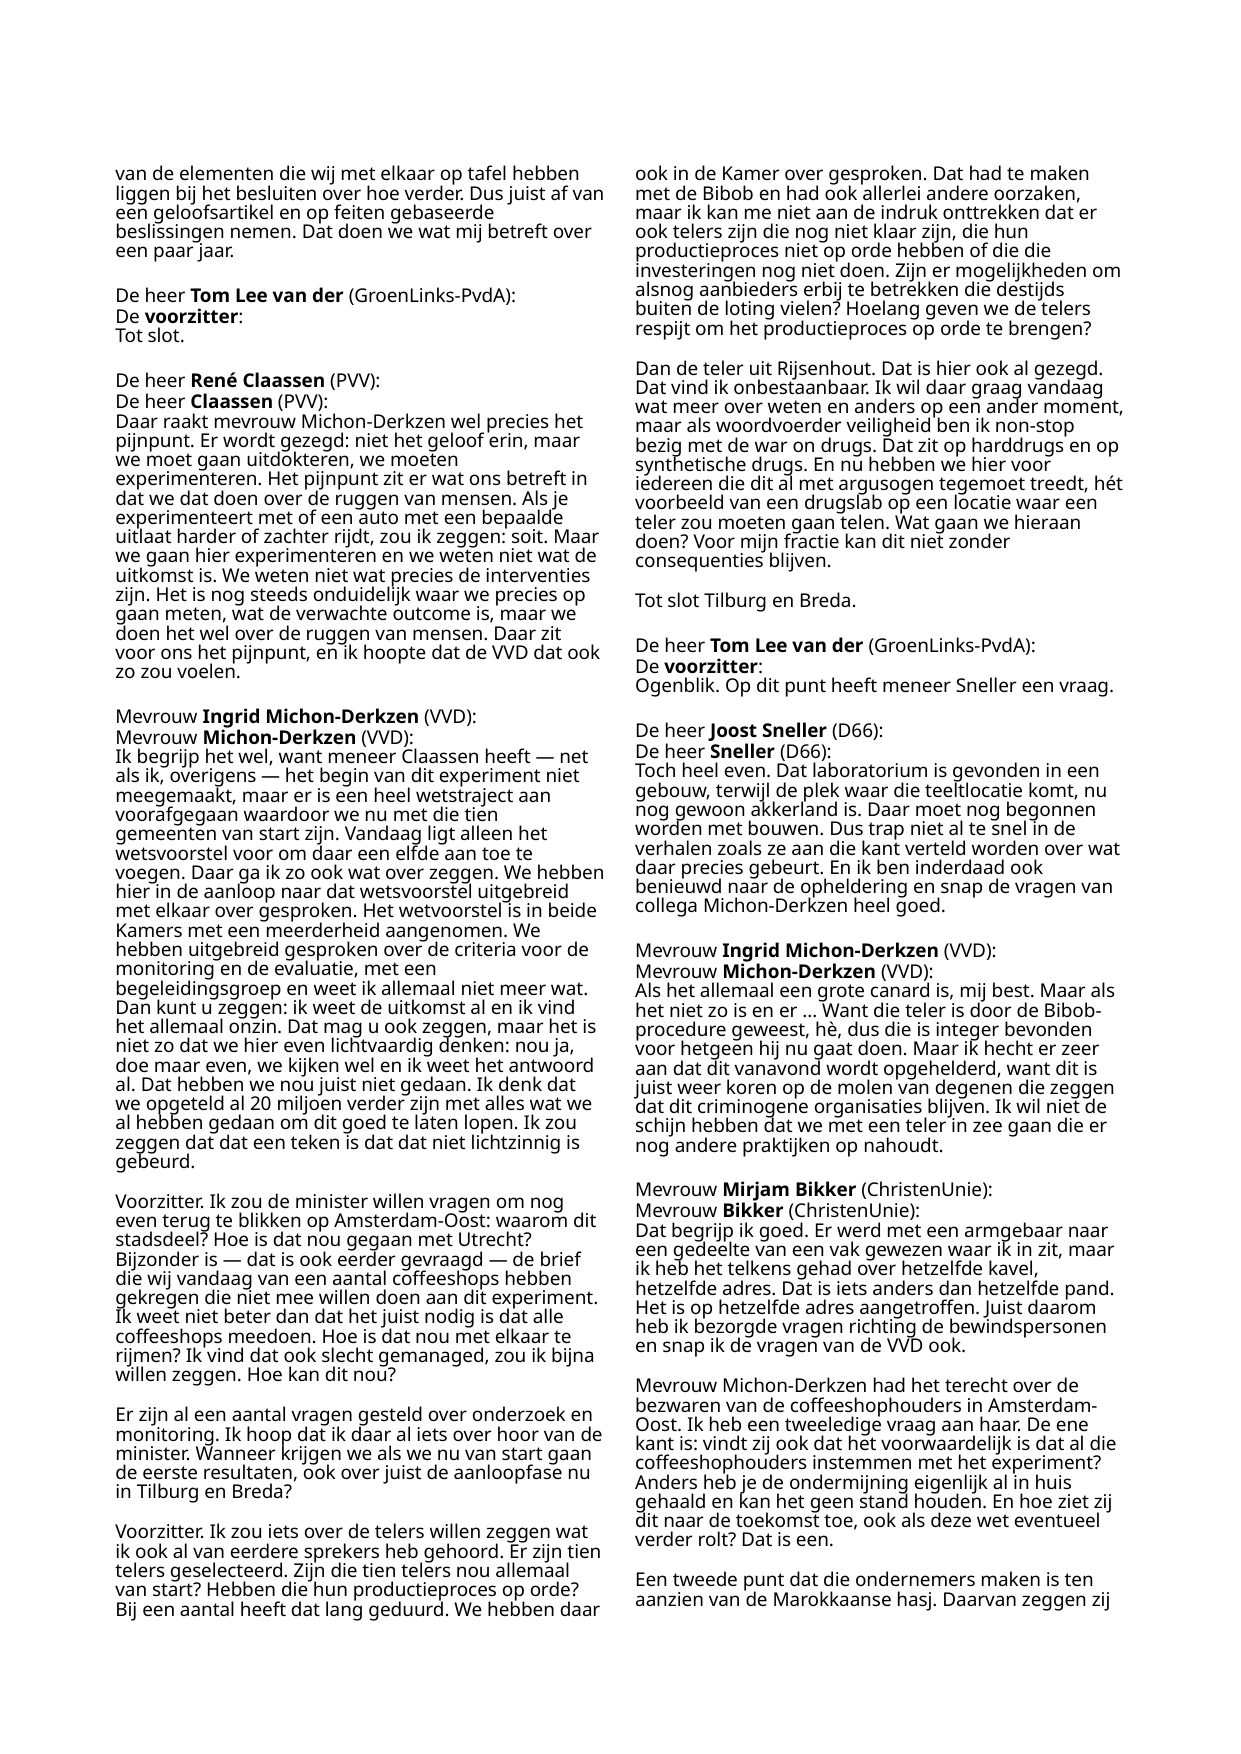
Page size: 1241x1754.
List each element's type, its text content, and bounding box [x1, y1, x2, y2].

text Mevrouw Bikker (ChristenUnie): [635, 1202, 1125, 1222]
text Mevrouw Michon-Derkzen had het terecht over de bezwaren van de coffeeshophouders in Amsterdam-Oost. Ik heb een tweeledige vraag aan haar. De ene kant is: vindt zij ook dat het voorwaardelijk is dat al die coffeeshophouders instemmen met het experiment? Anders heb je de ondermijning eigenlijk al in huis gehaald en kan het geen stand houden. En hoe ziet zij dit naar de toekomst toe, ook als deze wet eventueel verder rolt? Dat is een. [635, 1377, 1125, 1551]
text Mevrouw Ingrid Michon-Derkzen (VVD): [115, 703, 605, 729]
text Ik begrijp het wel, want meneer Claassen heeft — net als ik, overigens — het begin van dit experiment niet meegemaakt, maar er is een heel wetstraject aan voorafgegaan waardoor we nu met die tien gemeenten van start zijn. Vandaag ligt alleen het wetsvoorstel voor om daar een elfde aan toe te voegen. Daar ga ik zo ook wat over zeggen. We hebben hier in de aanloop naar dat wetsvoorstel uitgebreid met elkaar over gesproken. Het wetvoorstel is in beide Kamers met een meerderheid aangenomen. We hebben uitgebreid gesproken over de criteria voor de monitoring en de evaluatie, met een begeleidingsgroep en weet ik allemaal niet meer wat. Dan kunt u zeggen: ik weet de uitkomst al en ik vind het allemaal onzin. Dat mag u ook zeggen, maar het is niet zo dat we hier even lichtvaardig denken: nou ja, doe maar even, we kijken wel en ik weet het antwoord al. Dat hebben we nou juist niet gedaan. Ik denk dat we opgeteld al 20 miljoen verder zijn met alles wat we al hebben gedaan om dit goed te laten lopen. Ik zou zeggen dat dat een teken is dat dat niet lichtzinnig is gebeurd. [115, 748, 605, 1172]
text De voorzitter: [115, 308, 605, 327]
text Voorzitter. Ik zou de minister willen vragen om nog even terug te blikken op Amsterdam-Oost: waarom dit stadsdeel? Hoe is dat nou gegaan met Utrecht? Bijzonder is — dat is ook eerder gevraagd — de brief die wij vandaag van een aantal coffeeshops hebben gekregen die niet mee willen doen aan dit experiment. Ik weet niet beter dan dat het juist nodig is dat alle coffeeshops meedoen. Hoe is dat nou met elkaar te rijmen? Ik vind dat ook slecht gemanaged, zou ik bijna willen zeggen. Hoe kan dit nou? [115, 1193, 605, 1386]
text Daar raakt mevrouw Michon-Derkzen wel precies het pijnpunt. Er wordt gezegd: niet het geloof erin, maar we moet gaan uitdokteren, we moeten experimenteren. Het pijnpunt zit er wat ons betreft in dat we dat doen over de ruggen van mensen. Als je experimenteert met of een auto met een bepaalde uitlaat harder of zachter rijdt, zou ik zeggen: soit. Maar we gaan hier experimenteren en we weten niet wat de uitkomst is. We weten niet wat precies de interventies zijn. Het is nog steeds onduidelijk waar we precies op gaan meten, wat de verwachte outcome is, maar we doen het wel over de ruggen van mensen. Daar zit voor ons het pijnpunt, en ik hoopte dat de VVD dat ook zo zou voelen. [115, 413, 605, 682]
text De heer Claassen (PVV): [115, 393, 605, 413]
text De heer Joost Sneller (D66): [635, 717, 1125, 743]
text Mevrouw Ingrid Michon-Derkzen (VVD): [635, 937, 1125, 963]
text De heer René Claassen (PVV): [115, 368, 605, 393]
text ook in de Kamer over gesproken. Dat had te maken met de Bibob en had ook allerlei andere oorzaken, maar ik kan me niet aan de indruk onttrekken dat er ook telers zijn die nog niet klaar zijn, die hun productieproces niet op orde hebben of die die investeringen nog niet doen. Zijn er mogelijkheden om alsnog aanbieders erbij te betrekken die destijds buiten de loting vielen? Hoelang geven we de telers respijt om het productieproces op orde te brengen? [635, 165, 1125, 339]
text De heer Tom Lee van der (GroenLinks-PvdA): [635, 632, 1125, 658]
text Dat begrijp ik goed. Er werd met een armgebaar naar een gedeelte van een vak gewezen waar ik in zit, maar ik heb het telkens gehad over hetzelfde kavel, hetzelfde adres. Dat is iets anders dan hetzelfde pand. Het is op hetzelfde adres aangetroffen. Juist daarom heb ik bezorgde vragen richting de bewindspersonen en snap ik de vragen van de VVD ook. [635, 1222, 1125, 1357]
text Voorzitter. Ik zou iets over de telers willen zeggen wat ik ook al van eerdere sprekers heb gehoord. Er zijn tien telers geselecteerd. Zijn die tien telers nou allemaal van start? Hebben die hun productieproces op orde? Bij een aantal heeft dat lang geduurd. We hebben daar [115, 1523, 605, 1620]
text Er zijn al een aantal vragen gesteld over onderzoek en monitoring. Ik hoop dat ik daar al iets over hoor van de minister. Wanneer krijgen we als we nu van start gaan de eerste resultaten, ook over juist de aanloopfase nu in Tilburg en Breda? [115, 1406, 605, 1503]
text De voorzitter: [635, 658, 1125, 677]
text De heer Sneller (D66): [635, 743, 1125, 762]
text Tot slot Tilburg en Breda. [635, 592, 1125, 611]
text De heer Tom Lee van der (GroenLinks-PvdA): [115, 282, 605, 308]
text Mevrouw Mirjam Bikker (ChristenUnie): [635, 1177, 1125, 1202]
text Tot slot. [115, 327, 605, 347]
text Dan de teler uit Rijsenhout. Dat is hier ook al gezegd. Dat vind ik onbestaanbaar. Ik wil daar graag vandaag wat meer over weten en anders op een ander moment, maar als woordvoerder veiligheid ben ik non-stop bezig met de war on drugs. Dat zit op harddrugs en op synthetische drugs. En nu hebben we hier voor iedereen die dit al met argusogen tegemoet treedt, hét voorbeeld van een drugslab op een locatie waar een teler zou moeten gaan telen. Wat gaan we hieraan doen? Voor mijn fractie kan dit niet zonder consequenties blijven. [635, 359, 1125, 571]
text Mevrouw Michon-Derkzen (VVD): [635, 963, 1125, 982]
text Een tweede punt dat die ondernemers maken is ten aanzien van de Marokkaanse hasj. Daarvan zeggen zij [635, 1571, 1125, 1610]
text van de elementen die wij met elkaar op tafel hebben liggen bij het besluiten over hoe verder. Dus juist af van een geloofsartikel en op feiten gebaseerde beslissingen nemen. Dat doen we wat mij betreft over een paar jaar. [115, 165, 605, 262]
text Toch heel even. Dat laboratorium is gevonden in een gebouw, terwijl de plek waar die teeltlocatie komt, nu nog gewoon akkerland is. Daar moet nog begonnen worden met bouwen. Dus trap niet al te snel in de verhalen zoals ze aan die kant verteld worden over wat daar precies gebeurt. En ik ben inderdaad ook benieuwd naar de opheldering en snap de vragen van collega Michon-Derkzen heel goed. [635, 762, 1125, 917]
text Ogenblik. Op dit punt heeft meneer Sneller een vraag. [635, 677, 1125, 697]
text Mevrouw Michon-Derkzen (VVD): [115, 729, 605, 748]
text Als het allemaal een grote canard is, mij best. Maar als het niet zo is en er … Want die teler is door de Bibob-procedure geweest, hè, dus die is integer bevonden voor hetgeen hij nu gaat doen. Maar ik hecht er zeer aan dat dit vanavond wordt opgehelderd, want dit is juist weer koren op de molen van degenen die zeggen dat dit criminogene organisaties blijven. Ik wil niet de schijn hebben dat we met een teler in zee gaan die er nog andere praktijken op nahoudt. [635, 982, 1125, 1156]
